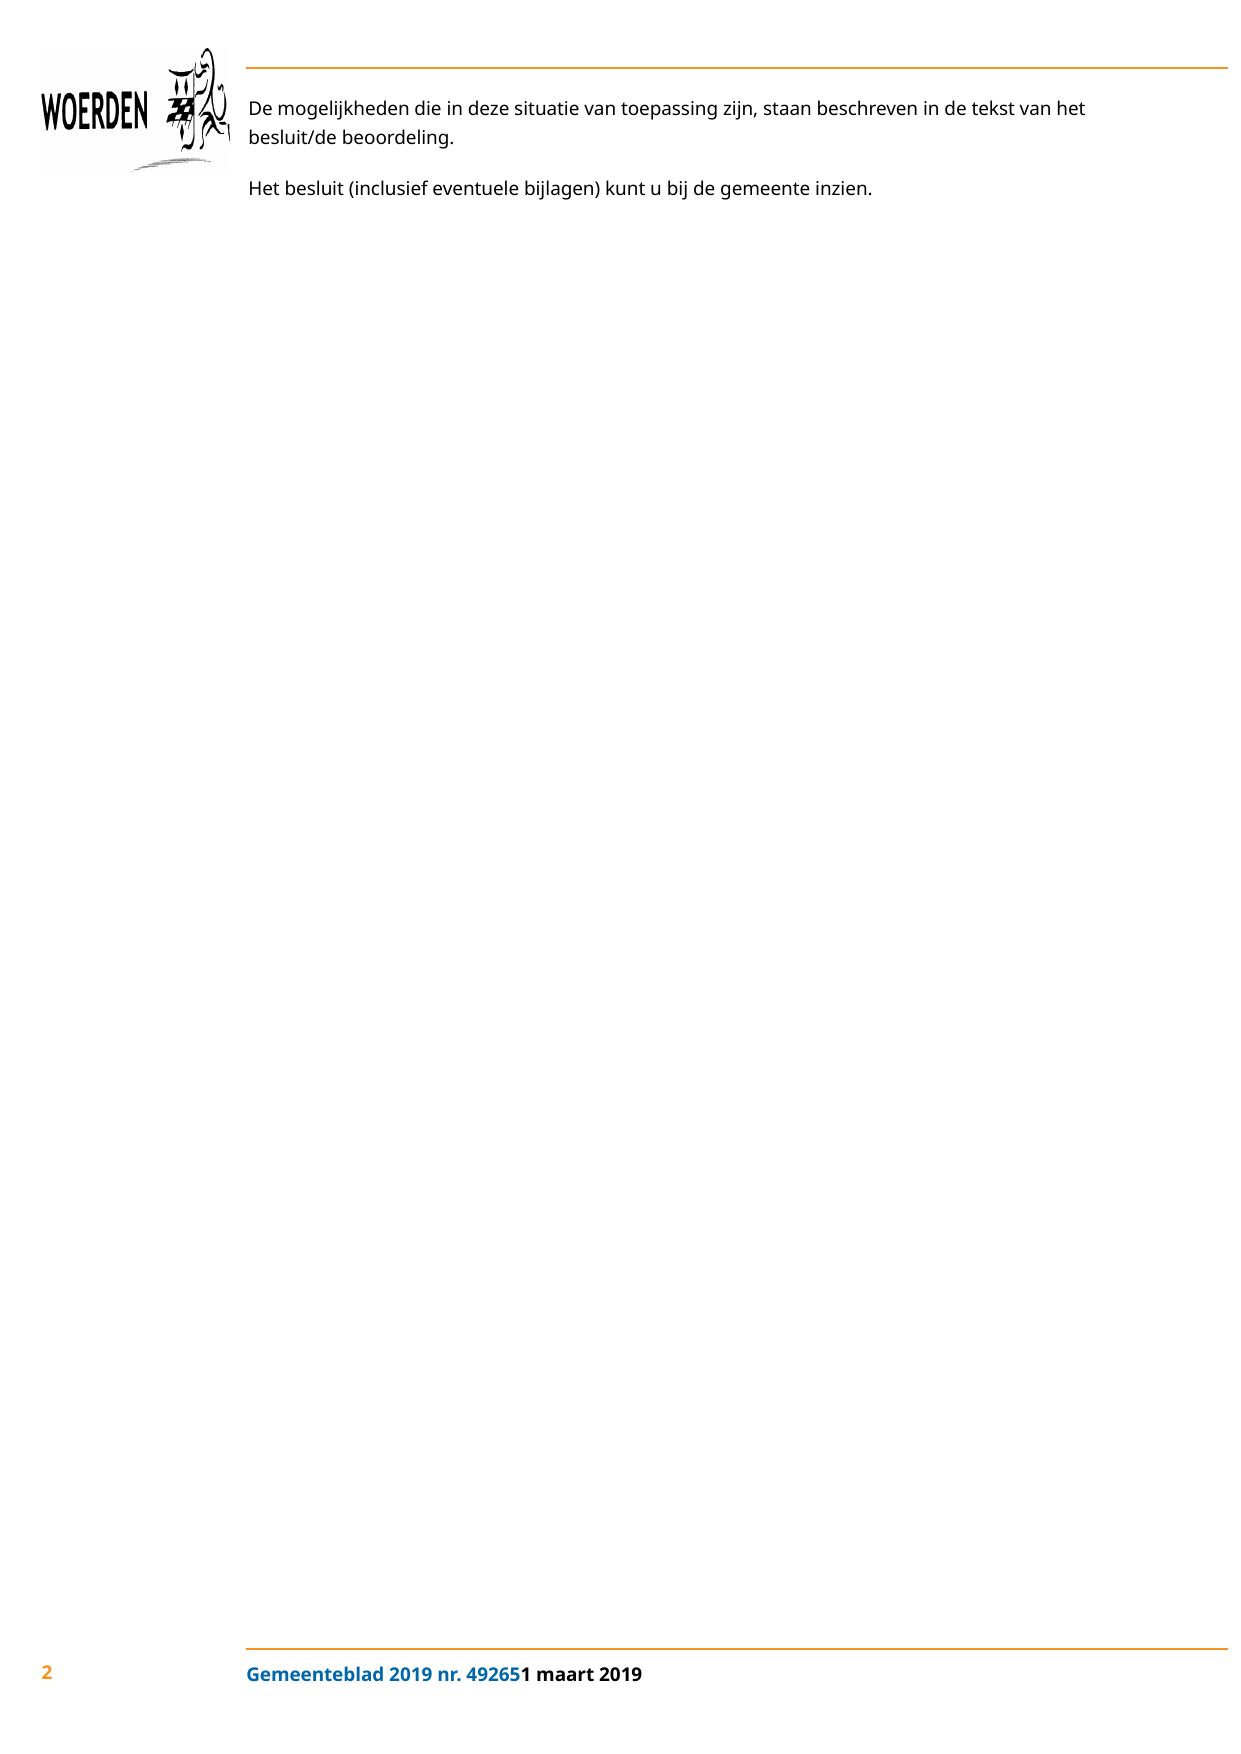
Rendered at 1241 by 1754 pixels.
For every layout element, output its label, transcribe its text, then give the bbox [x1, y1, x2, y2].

text Het besluit (inclusief eventuele bijlagen) kunt u bij de gemeente inzien. [248, 175, 1152, 201]
picture [41, 47, 231, 172]
text De mogelijkheden die in deze situatie van toepassing zijn, staan beschreven in de tekst van het besluit/de beoordeling. [248, 95, 1152, 150]
